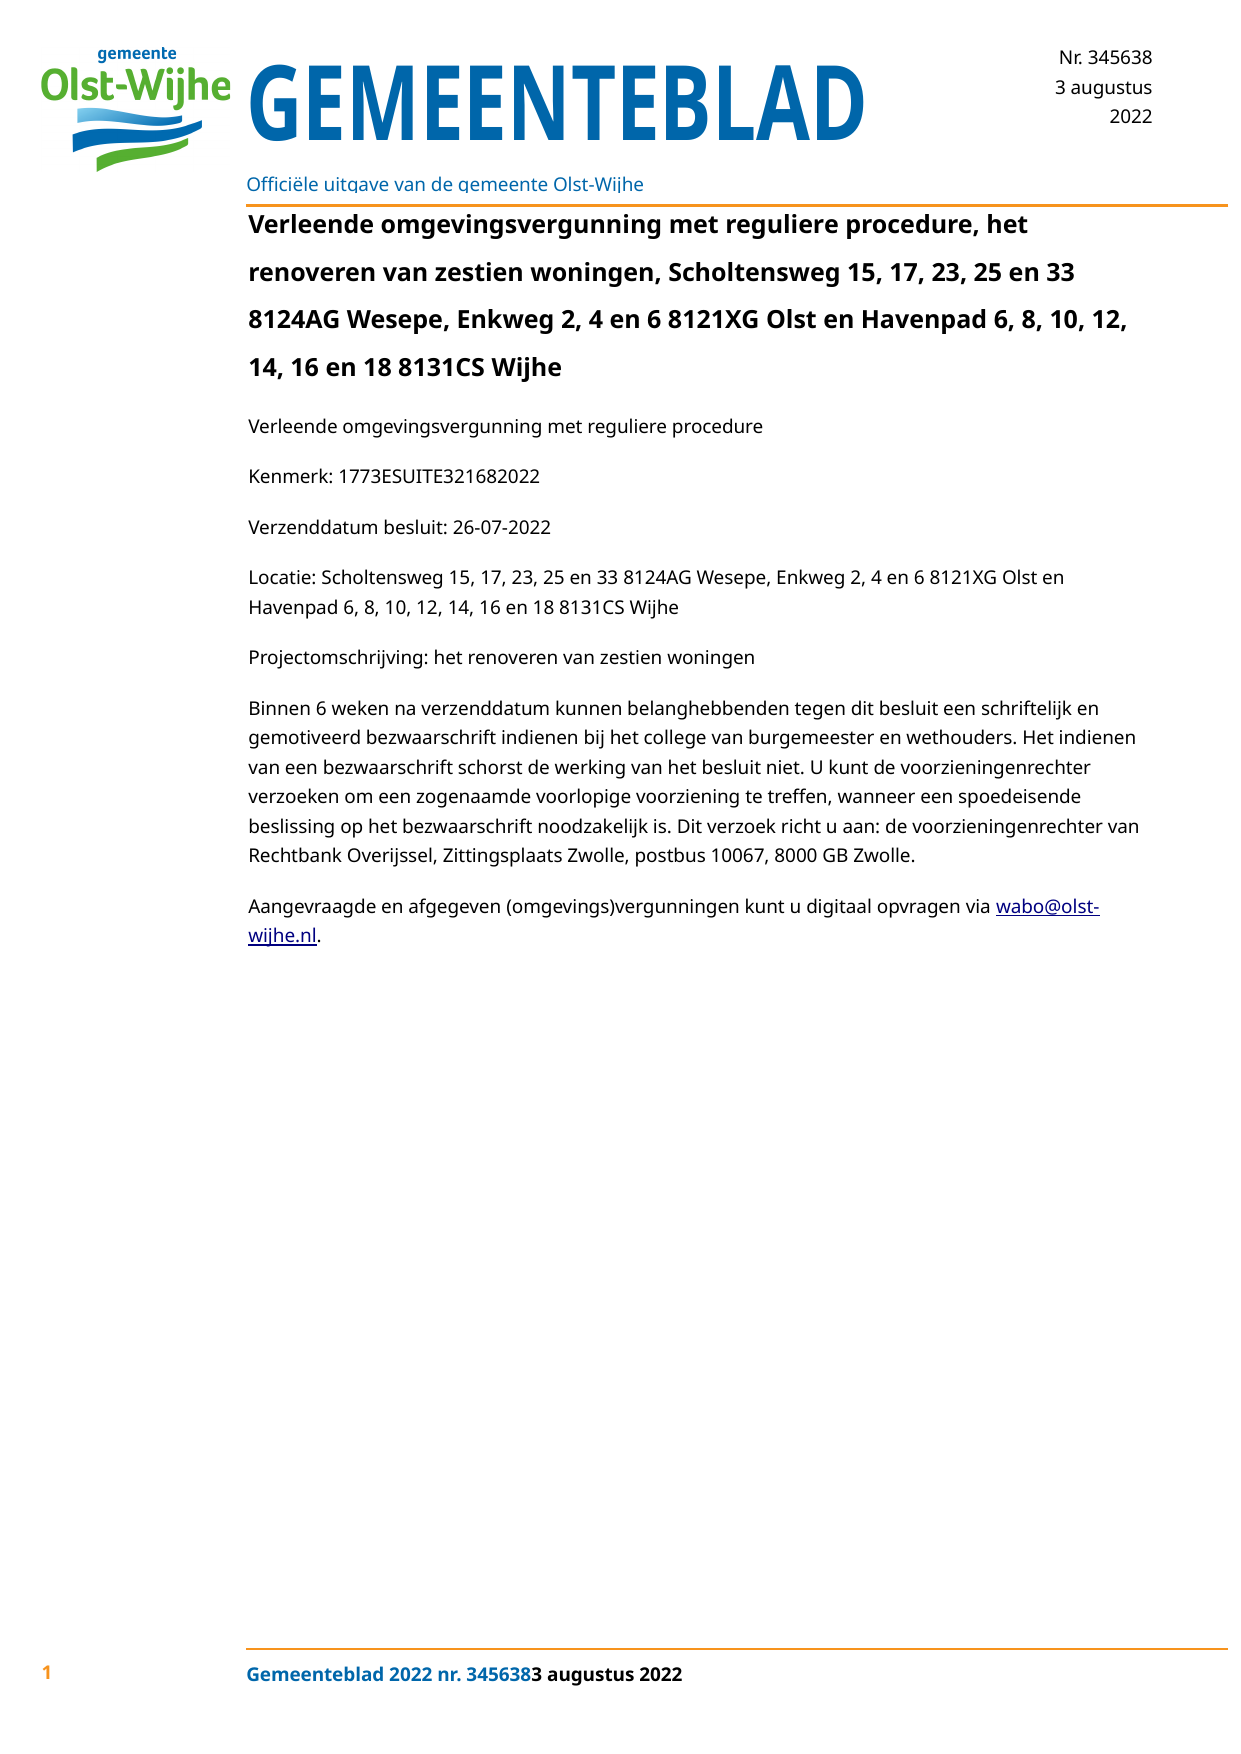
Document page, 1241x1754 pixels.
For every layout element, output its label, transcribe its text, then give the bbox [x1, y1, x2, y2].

text Verleende omgevingsvergunning met reguliere procedure, het renoveren van zestien woningen, Scholtensweg 15, 17, 23, 25 en 33 8124AG Wesepe, Enkweg 2, 4 en 6 8121XG Olst en Havenpad 6, 8, 10, 12, 14, 16 en 18 8131CS Wijhe [248, 207, 1152, 384]
text Aangevraagde en afgegeven (omgevings)vergunningen kunt u digitaal opvragen via wabo@olst-wijhe.nl. [248, 893, 1152, 948]
text Projectomschrijving: het renoveren van zestien woningen [248, 644, 1152, 670]
text Binnen 6 weken na verzenddatum kunnen belanghebbenden tegen dit besluit een schriftelijk en gemotiveerd bezwaarschrift indienen bij het college van burgemeester en wethouders. Het indienen van een bezwaarschrift schorst de werking van het besluit niet. U kunt de voorzieningenrechter verzoeken om een zogenaamde voorlopige voorziening te treffen, wanneer een spoedeisende beslissing op het bezwaarschrift noodzakelijk is. Dit verzoek richt u aan: de voorzieningenrechter van Rechtbank Overijssel, Zittingsplaats Zwolle, postbus 10067, 8000 GB Zwolle. [248, 695, 1152, 868]
text Verleende omgevingsvergunning met reguliere procedure [248, 413, 1152, 439]
picture [41, 47, 231, 172]
text Kenmerk: 1773ESUITE321682022 [248, 463, 1152, 489]
text Locatie: Scholtensweg 15, 17, 23, 25 en 33 8124AG Wesepe, Enkweg 2, 4 en 6 8121XG Olst en Havenpad 6, 8, 10, 12, 14, 16 en 18 8131CS Wijhe [248, 564, 1152, 620]
text Verzenddatum besluit: 26-07-2022 [248, 514, 1152, 540]
